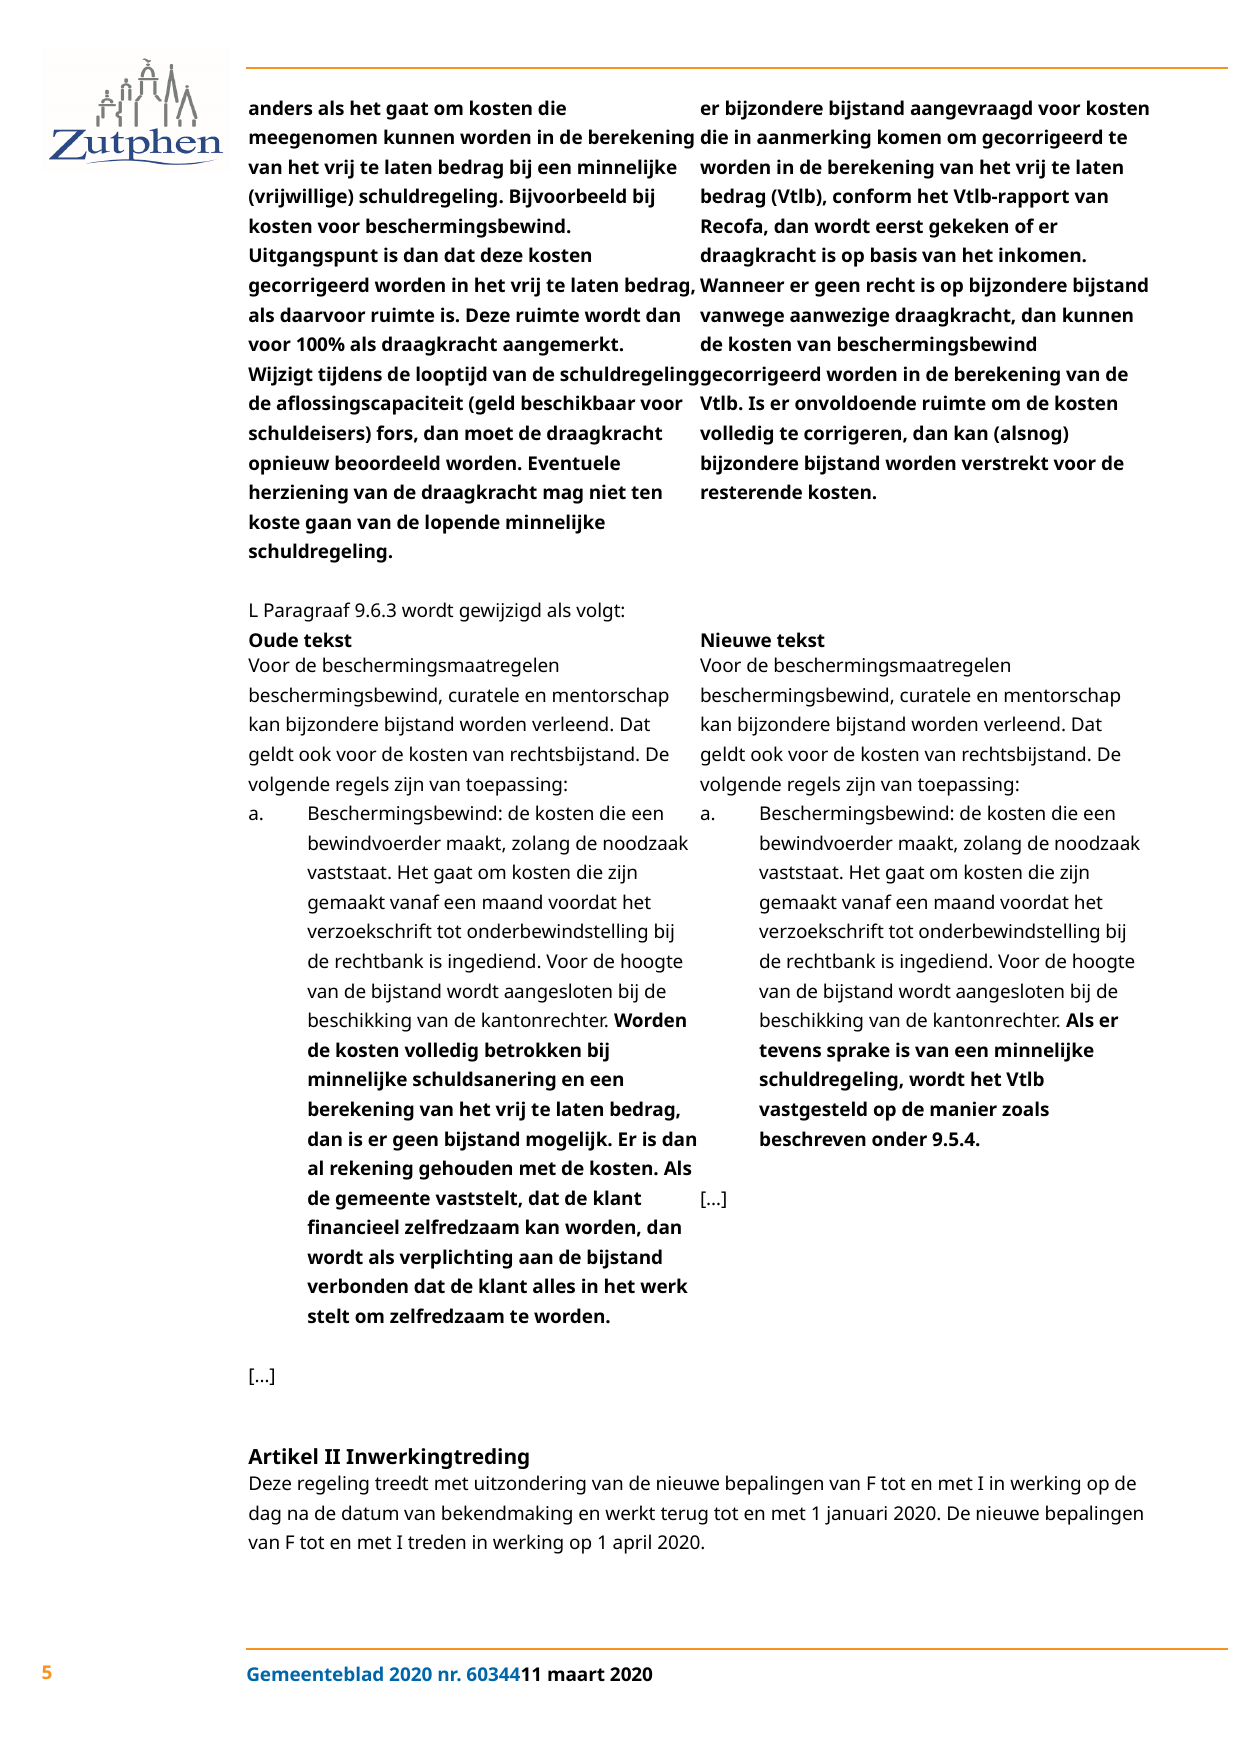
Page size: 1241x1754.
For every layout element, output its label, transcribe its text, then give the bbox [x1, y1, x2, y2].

text Artikel II Inwerkingtreding [248, 1442, 1152, 1470]
table_cell Voor de beschermingsmaatregelen beschermingsbewind, curatele en mentorschap kan bijzondere bijstand worden verleend. Dat geldt ook voor de kosten van rechtsbijstand. De volgende regels zijn van toepassing: Beschermingsbewind: de kosten die een bewindvoerder maakt, zolang de noodzaak vaststaat. Het gaat om kosten die zijn gemaakt vanaf een maand voordat het verzoekschrift tot onderbewindstelling bij de rechtbank is ingediend. Voor de hoogte van de bijstand wordt aangesloten bij de beschikking van de kantonrechter. Worden de kosten volledig betrokken bij minnelijke schuldsanering en een berekening van het vrij te laten bedrag, dan is er geen bijstand mogelijk. Er is dan al rekening gehouden met de kosten. Als de gemeente vaststelt, dat de klant financieel zelfredzaam kan worden, dan wordt als verplichting aan de bijstand verbonden dat de klant alles in het werk stelt om zelfredzaam te worden. […] [248, 653, 700, 1388]
table_header Nieuwe tekst [700, 627, 1152, 652]
table_cell er bijzondere bijstand aangevraagd voor kosten die in aanmerking komen om gecorrigeerd te worden in de berekening van het vrij te laten bedrag (Vtlb), conform het Vtlb-rapport van Recofa, dan wordt eerst gekeken of er draagkracht is op basis van het inkomen. Wanneer er geen recht is op bijzondere bijstand vanwege aanwezige draagkracht, dan kunnen de kosten van beschermingsbewind gecorrigeerd worden in de berekening van de Vtlb. Is er onvoldoende ruimte om de kosten volledig te corrigeren, dan kan (alsnog) bijzondere bijstand worden verstrekt voor de resterende kosten. [700, 95, 1152, 564]
text Deze regeling treedt met uitzondering van de nieuwe bepalingen van F tot en met I in werking op de dag na de datum van bekendmaking en werkt terug tot en met 1 januari 2020. De nieuwe bepalingen van F tot en met I treden in werking op 1 april 2020. [248, 1470, 1152, 1555]
table_cell anders als het gaat om kosten die meegenomen kunnen worden in de berekening van het vrij te laten bedrag bij een minnelijke (vrijwillige) schuldregeling. Bijvoorbeeld bij kosten voor beschermingsbewind. Uitgangspunt is dan dat deze kosten gecorrigeerd worden in het vrij te laten bedrag, als daarvoor ruimte is. Deze ruimte wordt dan voor 100% als draagkracht aangemerkt. Wijzigt tijdens de looptijd van de schuldregeling de aflossingscapaciteit (geld beschikbaar voor schuldeisers) fors, dan moet de draagkracht opnieuw beoordeeld worden. Eventuele herziening van de draagkracht mag niet ten koste gaan van de lopende minnelijke schuldregeling. [248, 95, 700, 564]
table_header Oude tekst [248, 627, 700, 652]
text L Paragraaf 9.6.3 wordt gewijzigd als volgt: [248, 597, 1152, 623]
table_cell Voor de beschermingsmaatregelen beschermingsbewind, curatele en mentorschap kan bijzondere bijstand worden verleend. Dat geldt ook voor de kosten van rechtsbijstand. De volgende regels zijn van toepassing: Beschermingsbewind: de kosten die een bewindvoerder maakt, zolang de noodzaak vaststaat. Het gaat om kosten die zijn gemaakt vanaf een maand voordat het verzoekschrift tot onderbewindstelling bij de rechtbank is ingediend. Voor de hoogte van de bijstand wordt aangesloten bij de beschikking van de kantonrechter. Als er tevens sprake is van een minnelijke schuldregeling, wordt het Vtlb vastgesteld op de manier zoals beschreven onder 9.5.4. […] [700, 653, 1152, 1388]
picture [41, 47, 231, 172]
